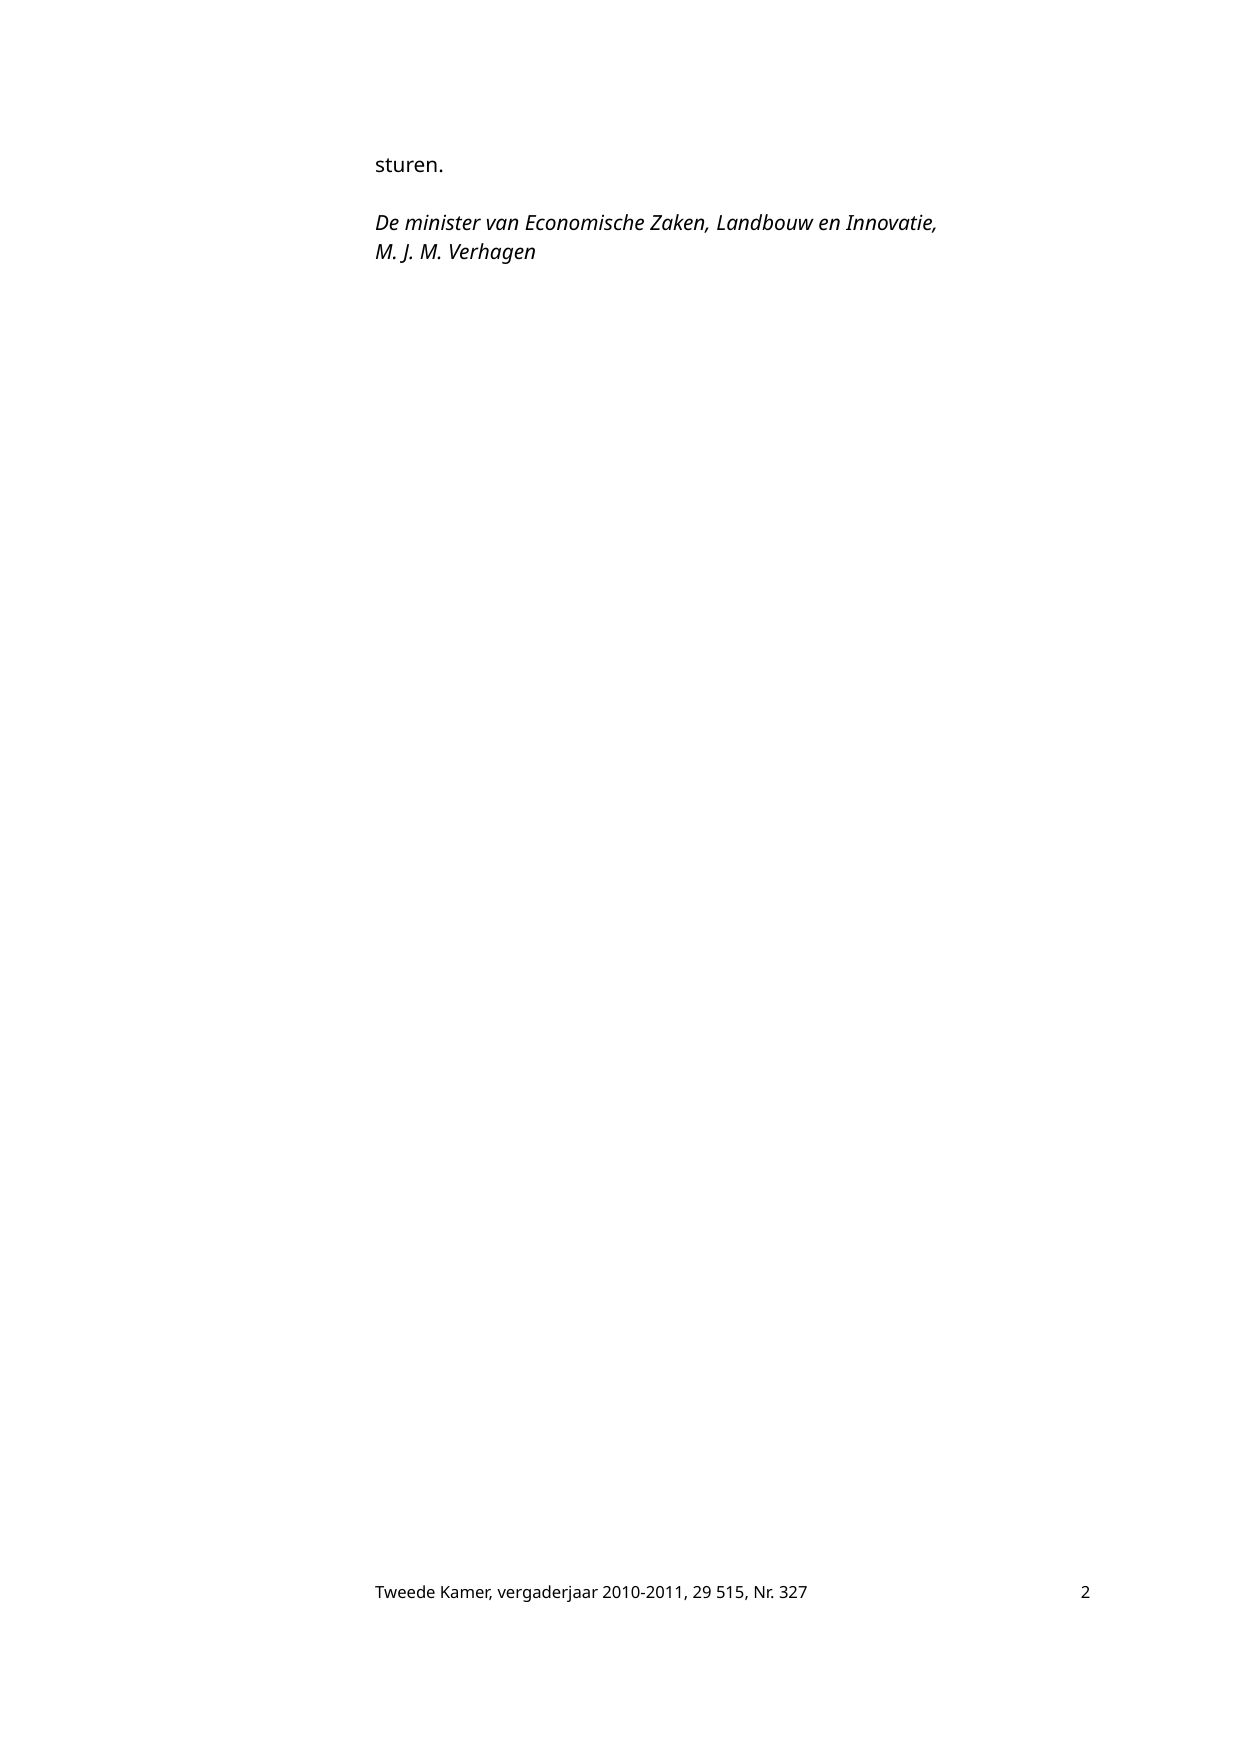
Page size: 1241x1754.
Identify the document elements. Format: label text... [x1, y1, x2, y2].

text De minister van Economische Zaken, Landbouw en Innovatie, [375, 208, 1090, 237]
text sturen. [375, 150, 1090, 178]
text M. J. M. Verhagen [375, 237, 1090, 265]
